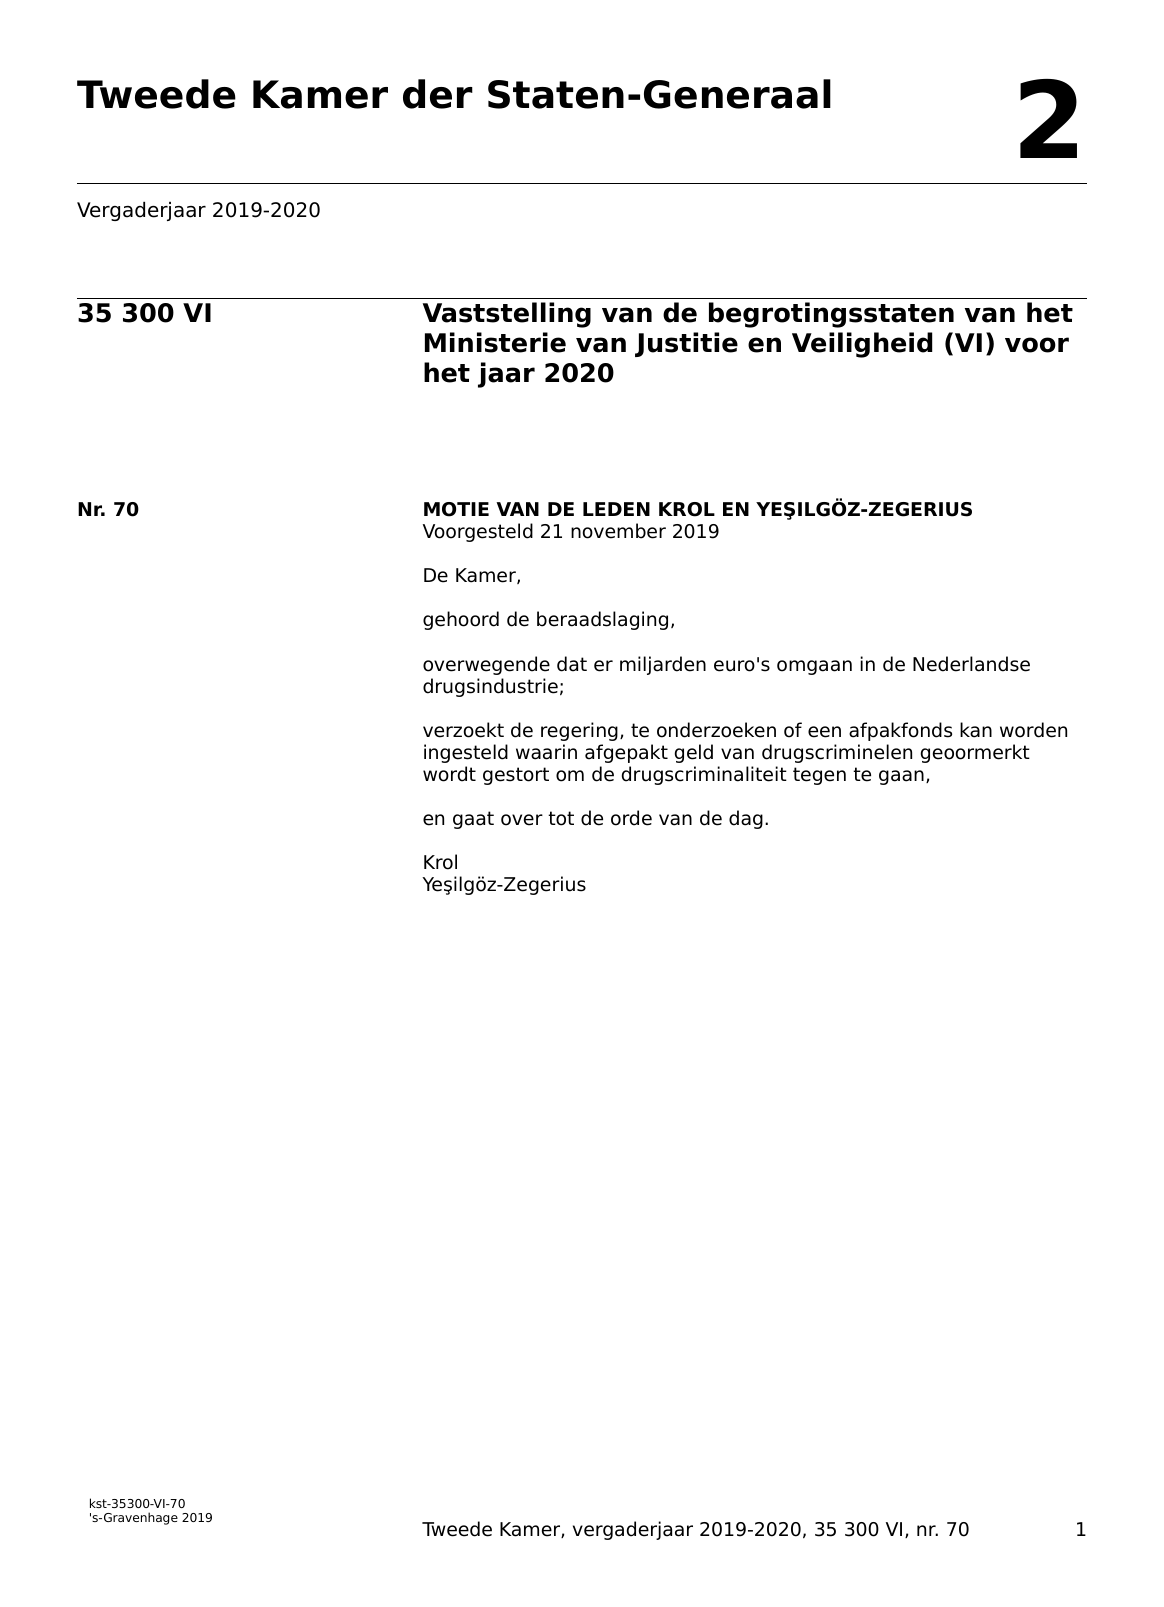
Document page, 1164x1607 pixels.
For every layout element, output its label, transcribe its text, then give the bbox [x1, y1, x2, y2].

table_cell Vergaderjaar 2019-2020 [77, 184, 1087, 298]
table_header 2 [886, 59, 1087, 183]
text kst-35300-VI-70 [88, 1497, 323, 1511]
text Krol [422, 852, 1087, 874]
text 's-Gravenhage 2019 [88, 1511, 323, 1525]
text De Kamer, [422, 565, 1087, 587]
subtitle Nr. 70 MOTIE VAN DE LEDEN KROL EN YEŞILGÖZ-ZEGERIUS [77, 499, 1087, 521]
table_header Tweede Kamer der Staten-Generaal [77, 59, 886, 183]
text overwegende dat er miljarden euro's omgaan in de Nederlandse drugsindustrie; [422, 653, 1087, 697]
subtitle 35 300 VI Vaststelling van de begrotingsstaten van het Ministerie van Justitie en Veiligheid (VI) voor het jaar 2020 [77, 299, 1087, 388]
text Voorgesteld 21 november 2019 [422, 521, 1087, 543]
text gehoord de beraadslaging, [422, 609, 1087, 631]
text verzoekt de regering, te onderzoeken of een afpakfonds kan worden ingesteld waarin afgepakt geld van drugscriminelen geoormerkt wordt gestort om de drugscriminaliteit tegen te gaan, [422, 720, 1087, 786]
text Yeşilgöz-Zegerius [422, 874, 1087, 896]
text en gaat over tot de orde van de dag. [422, 808, 1087, 830]
